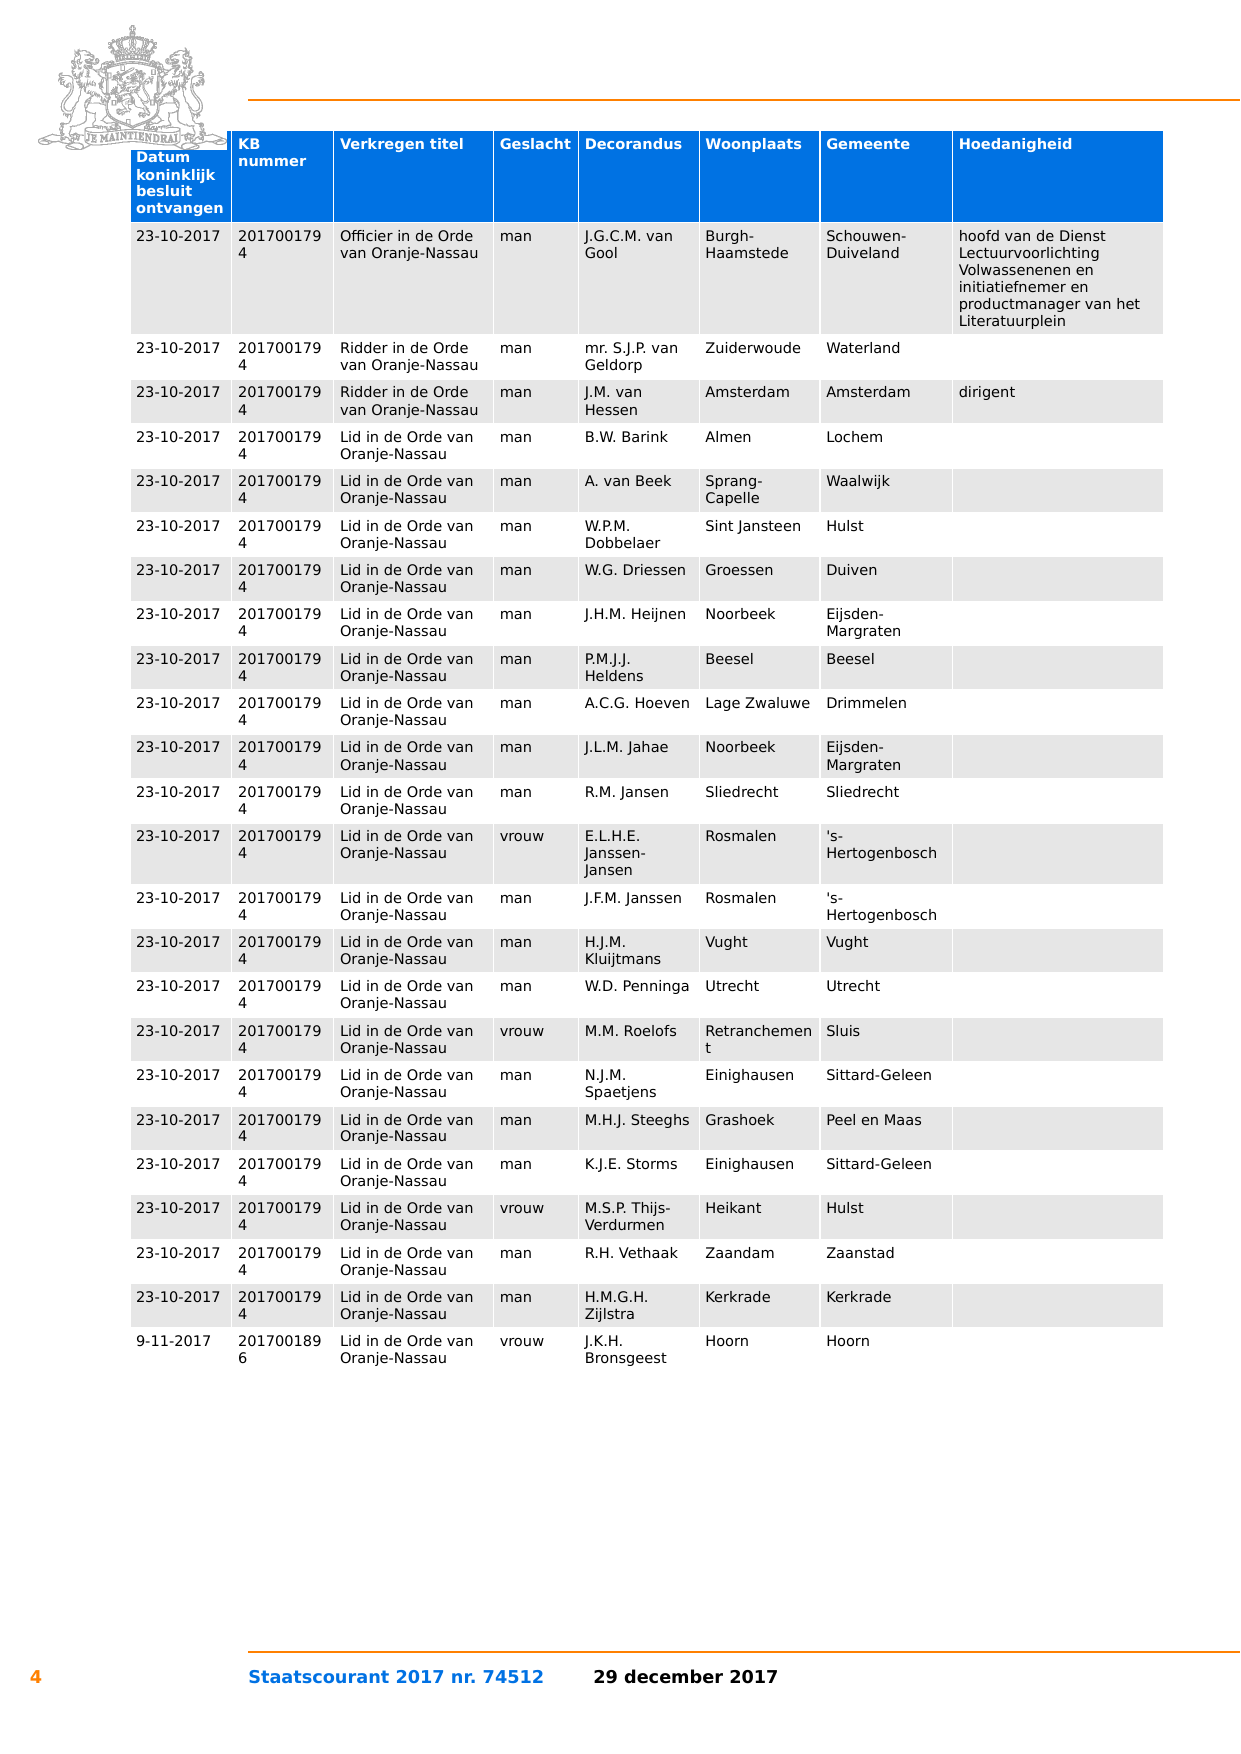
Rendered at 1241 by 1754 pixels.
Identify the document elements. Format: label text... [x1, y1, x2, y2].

table_cell man [494, 974, 578, 1017]
table_cell Officier in de Orde van Oranje-Nassau [334, 223, 493, 334]
table_cell man [494, 929, 578, 972]
table_cell R.M. Jansen [579, 779, 699, 822]
table_cell Retranchement [700, 1018, 819, 1061]
table_cell A.C.G. Hoeven [579, 690, 699, 734]
table_cell man [494, 1151, 578, 1194]
table_cell Sliedrecht [821, 779, 952, 822]
table_header Hoedanigheid [953, 131, 1163, 222]
table_cell R.H. Vethaak [579, 1240, 699, 1283]
table_cell vrouw [494, 1329, 578, 1372]
table_cell Zaandam [700, 1240, 819, 1283]
table_cell M.S.P. Thijs-Verdurmen [579, 1195, 699, 1239]
table_cell [953, 735, 1163, 778]
table_cell 2017001794 [232, 690, 333, 734]
table_cell vrouw [494, 824, 578, 884]
table_cell man [494, 1107, 578, 1150]
table_cell man [494, 557, 578, 601]
table_cell 2017001794 [232, 513, 333, 556]
table_cell Zuiderwoude [700, 335, 819, 379]
table_cell 2017001794 [232, 646, 333, 689]
table_cell B.W. Barink [579, 424, 699, 467]
table_cell man [494, 424, 578, 467]
table_cell K.J.E. Storms [579, 1151, 699, 1194]
table_cell Lid in de Orde van Oranje-Nassau [334, 1151, 493, 1194]
table_cell Rosmalen [700, 824, 819, 884]
table_cell Lid in de Orde van Oranje-Nassau [334, 1329, 493, 1372]
table_cell J.H.M. Heijnen [579, 602, 699, 645]
table_cell M.M. Roelofs [579, 1018, 699, 1061]
table_cell Peel en Maas [821, 1107, 952, 1150]
table_cell Lid in de Orde van Oranje-Nassau [334, 885, 493, 928]
table_cell man [494, 690, 578, 734]
table_cell Vught [821, 929, 952, 972]
table_cell Einighausen [700, 1062, 819, 1106]
table_cell [953, 929, 1163, 972]
table_cell 23-10-2017 [131, 646, 231, 689]
table_cell W.P.M. Dobbelaer [579, 513, 699, 556]
table_cell [953, 824, 1163, 884]
table_cell [953, 1151, 1163, 1194]
table_cell Almen [700, 424, 819, 467]
table_cell [953, 1329, 1163, 1372]
table_cell Lid in de Orde van Oranje-Nassau [334, 1107, 493, 1150]
table_cell 's-Hertogenbosch [821, 824, 952, 884]
table_cell 9-11-2017 [131, 1329, 231, 1372]
table_cell Amsterdam [700, 380, 819, 423]
table_cell 2017001794 [232, 779, 333, 822]
table_cell Vught [700, 929, 819, 972]
table_cell 2017001794 [232, 602, 333, 645]
table_cell [953, 1062, 1163, 1106]
table_cell mr. S.J.P. van Geldorp [579, 335, 699, 379]
table_cell Sittard-Geleen [821, 1151, 952, 1194]
table_cell Hulst [821, 513, 952, 556]
table_cell [953, 1107, 1163, 1150]
table_cell 2017001794 [232, 1107, 333, 1150]
table_cell Utrecht [700, 974, 819, 1017]
table_cell 23-10-2017 [131, 779, 231, 822]
table_cell Beesel [821, 646, 952, 689]
table_cell Waalwijk [821, 469, 952, 512]
table_cell 23-10-2017 [131, 1062, 231, 1106]
table_cell 2017001794 [232, 735, 333, 778]
table_cell Eijsden-Margraten [821, 602, 952, 645]
table_cell Noorbeek [700, 735, 819, 778]
table_cell Lid in de Orde van Oranje-Nassau [334, 1240, 493, 1283]
table_cell 2017001794 [232, 1195, 333, 1239]
table_cell Sliedrecht [700, 779, 819, 822]
table_cell man [494, 735, 578, 778]
table_cell Sprang-Capelle [700, 469, 819, 512]
table_cell 2017001794 [232, 1284, 333, 1327]
table_header Datum koninklijk besluit ontvangen [131, 131, 231, 222]
table_cell Groessen [700, 557, 819, 601]
table_cell man [494, 223, 578, 334]
table_cell 23-10-2017 [131, 424, 231, 467]
table_cell Utrecht [821, 974, 952, 1017]
table_cell Burgh-Haamstede [700, 223, 819, 334]
table_cell 2017001794 [232, 1018, 333, 1061]
table_cell 23-10-2017 [131, 1240, 231, 1283]
table_cell Lid in de Orde van Oranje-Nassau [334, 1062, 493, 1106]
table_cell man [494, 469, 578, 512]
table_cell 2017001896 [232, 1329, 333, 1372]
table_header Woonplaats [700, 131, 819, 222]
table_cell 23-10-2017 [131, 380, 231, 423]
table_cell [953, 885, 1163, 928]
table_cell Eijsden-Margraten [821, 735, 952, 778]
table_cell [953, 690, 1163, 734]
table_cell [953, 335, 1163, 379]
table_cell 23-10-2017 [131, 513, 231, 556]
table_cell [953, 1284, 1163, 1327]
table_cell Lid in de Orde van Oranje-Nassau [334, 646, 493, 689]
table_cell [953, 557, 1163, 601]
table_cell 2017001794 [232, 469, 333, 512]
table_cell Amsterdam [821, 380, 952, 423]
table_cell Kerkrade [700, 1284, 819, 1327]
table_cell Lid in de Orde van Oranje-Nassau [334, 602, 493, 645]
table_cell 2017001794 [232, 335, 333, 379]
table_cell man [494, 779, 578, 822]
table_cell [953, 646, 1163, 689]
table_cell Sittard-Geleen [821, 1062, 952, 1106]
table_cell vrouw [494, 1195, 578, 1239]
table_cell 23-10-2017 [131, 335, 231, 379]
table_cell Lid in de Orde van Oranje-Nassau [334, 469, 493, 512]
table_cell Lid in de Orde van Oranje-Nassau [334, 974, 493, 1017]
table_cell [953, 779, 1163, 822]
table_cell 2017001794 [232, 1240, 333, 1283]
table_cell Ridder in de Orde van Oranje-Nassau [334, 335, 493, 379]
table_cell J.K.H. Bronsgeest [579, 1329, 699, 1372]
table_cell Lid in de Orde van Oranje-Nassau [334, 1018, 493, 1061]
table_cell J.G.C.M. van Gool [579, 223, 699, 334]
table_header Gemeente [821, 131, 952, 222]
table_cell P.M.J.J. Heldens [579, 646, 699, 689]
table_cell Lid in de Orde van Oranje-Nassau [334, 1195, 493, 1239]
table_cell J.M. van Hessen [579, 380, 699, 423]
table_cell man [494, 513, 578, 556]
table_cell [953, 1240, 1163, 1283]
table_cell M.H.J. Steeghs [579, 1107, 699, 1150]
table_cell 23-10-2017 [131, 885, 231, 928]
table_cell 23-10-2017 [131, 602, 231, 645]
table_cell 2017001794 [232, 974, 333, 1017]
table_cell Hoorn [821, 1329, 952, 1372]
table_cell Drimmelen [821, 690, 952, 734]
table_cell man [494, 1284, 578, 1327]
table_cell Einighausen [700, 1151, 819, 1194]
table_cell H.M.G.H. Zijlstra [579, 1284, 699, 1327]
table_header Decorandus [579, 131, 699, 222]
table_cell 23-10-2017 [131, 1018, 231, 1061]
table_cell 2017001794 [232, 885, 333, 928]
table_cell Sint Jansteen [700, 513, 819, 556]
table_cell W.G. Driessen [579, 557, 699, 601]
table_cell dirigent [953, 380, 1163, 423]
table_cell 23-10-2017 [131, 1284, 231, 1327]
table_cell hoofd van de Dienst Lectuurvoorlichting Volwassenenen en initiatiefnemer en productmanager van het Literatuurplein [953, 223, 1163, 334]
table_cell [953, 1018, 1163, 1061]
table_cell Ridder in de Orde van Oranje-Nassau [334, 380, 493, 423]
table_header Geslacht [494, 131, 578, 222]
table_cell 23-10-2017 [131, 690, 231, 734]
table_cell Duiven [821, 557, 952, 601]
table_cell Zaanstad [821, 1240, 952, 1283]
table_cell man [494, 380, 578, 423]
table_cell 2017001794 [232, 557, 333, 601]
table_cell Lid in de Orde van Oranje-Nassau [334, 513, 493, 556]
table_cell A. van Beek [579, 469, 699, 512]
table_cell 's-Hertogenbosch [821, 885, 952, 928]
table_cell 23-10-2017 [131, 1195, 231, 1239]
table_cell W.D. Penninga [579, 974, 699, 1017]
table_cell N.J.M. Spaetjens [579, 1062, 699, 1106]
table_cell [953, 469, 1163, 512]
table_cell Kerkrade [821, 1284, 952, 1327]
table_cell [953, 974, 1163, 1017]
table_cell Lid in de Orde van Oranje-Nassau [334, 690, 493, 734]
table_cell J.F.M. Janssen [579, 885, 699, 928]
table_cell Heikant [700, 1195, 819, 1239]
table_cell Lid in de Orde van Oranje-Nassau [334, 557, 493, 601]
table_cell Lid in de Orde van Oranje-Nassau [334, 824, 493, 884]
table_cell Lochem [821, 424, 952, 467]
table_cell 23-10-2017 [131, 469, 231, 512]
table_cell 23-10-2017 [131, 974, 231, 1017]
table_cell 2017001794 [232, 380, 333, 423]
table_cell Lid in de Orde van Oranje-Nassau [334, 424, 493, 467]
table_cell 23-10-2017 [131, 929, 231, 972]
table_cell man [494, 602, 578, 645]
table_cell 2017001794 [232, 824, 333, 884]
table_cell 2017001794 [232, 1151, 333, 1194]
table_cell Rosmalen [700, 885, 819, 928]
table_cell Schouwen-Duiveland [821, 223, 952, 334]
table_cell Sluis [821, 1018, 952, 1061]
table_cell Beesel [700, 646, 819, 689]
table_cell Lage Zwaluwe [700, 690, 819, 734]
table_cell 23-10-2017 [131, 1107, 231, 1150]
table_cell 2017001794 [232, 424, 333, 467]
table_cell J.L.M. Jahae [579, 735, 699, 778]
table_header Verkregen titel [334, 131, 493, 222]
table_cell man [494, 335, 578, 379]
table_cell E.L.H.E. Janssen-Jansen [579, 824, 699, 884]
table_cell [953, 424, 1163, 467]
table_cell vrouw [494, 1018, 578, 1061]
table_cell Hoorn [700, 1329, 819, 1372]
table_cell 23-10-2017 [131, 1151, 231, 1194]
table_cell 23-10-2017 [131, 223, 231, 334]
table_cell man [494, 646, 578, 689]
table_cell Hulst [821, 1195, 952, 1239]
table_cell Lid in de Orde van Oranje-Nassau [334, 1284, 493, 1327]
table_cell man [494, 1062, 578, 1106]
table_cell Grashoek [700, 1107, 819, 1150]
table_cell Lid in de Orde van Oranje-Nassau [334, 779, 493, 822]
table_cell Lid in de Orde van Oranje-Nassau [334, 929, 493, 972]
table_cell 23-10-2017 [131, 824, 231, 884]
table_cell man [494, 1240, 578, 1283]
table_cell [953, 513, 1163, 556]
table_cell Lid in de Orde van Oranje-Nassau [334, 735, 493, 778]
table_cell 23-10-2017 [131, 557, 231, 601]
table_cell 2017001794 [232, 1062, 333, 1106]
table_cell [953, 1195, 1163, 1239]
picture [38, 25, 227, 150]
table_cell 2017001794 [232, 223, 333, 334]
table_cell Noorbeek [700, 602, 819, 645]
table_cell man [494, 885, 578, 928]
table_cell 2017001794 [232, 929, 333, 972]
table_cell [953, 602, 1163, 645]
table_cell 23-10-2017 [131, 735, 231, 778]
table_header KB nummer [232, 131, 333, 222]
table_cell Waterland [821, 335, 952, 379]
table_cell H.J.M. Kluijtmans [579, 929, 699, 972]
